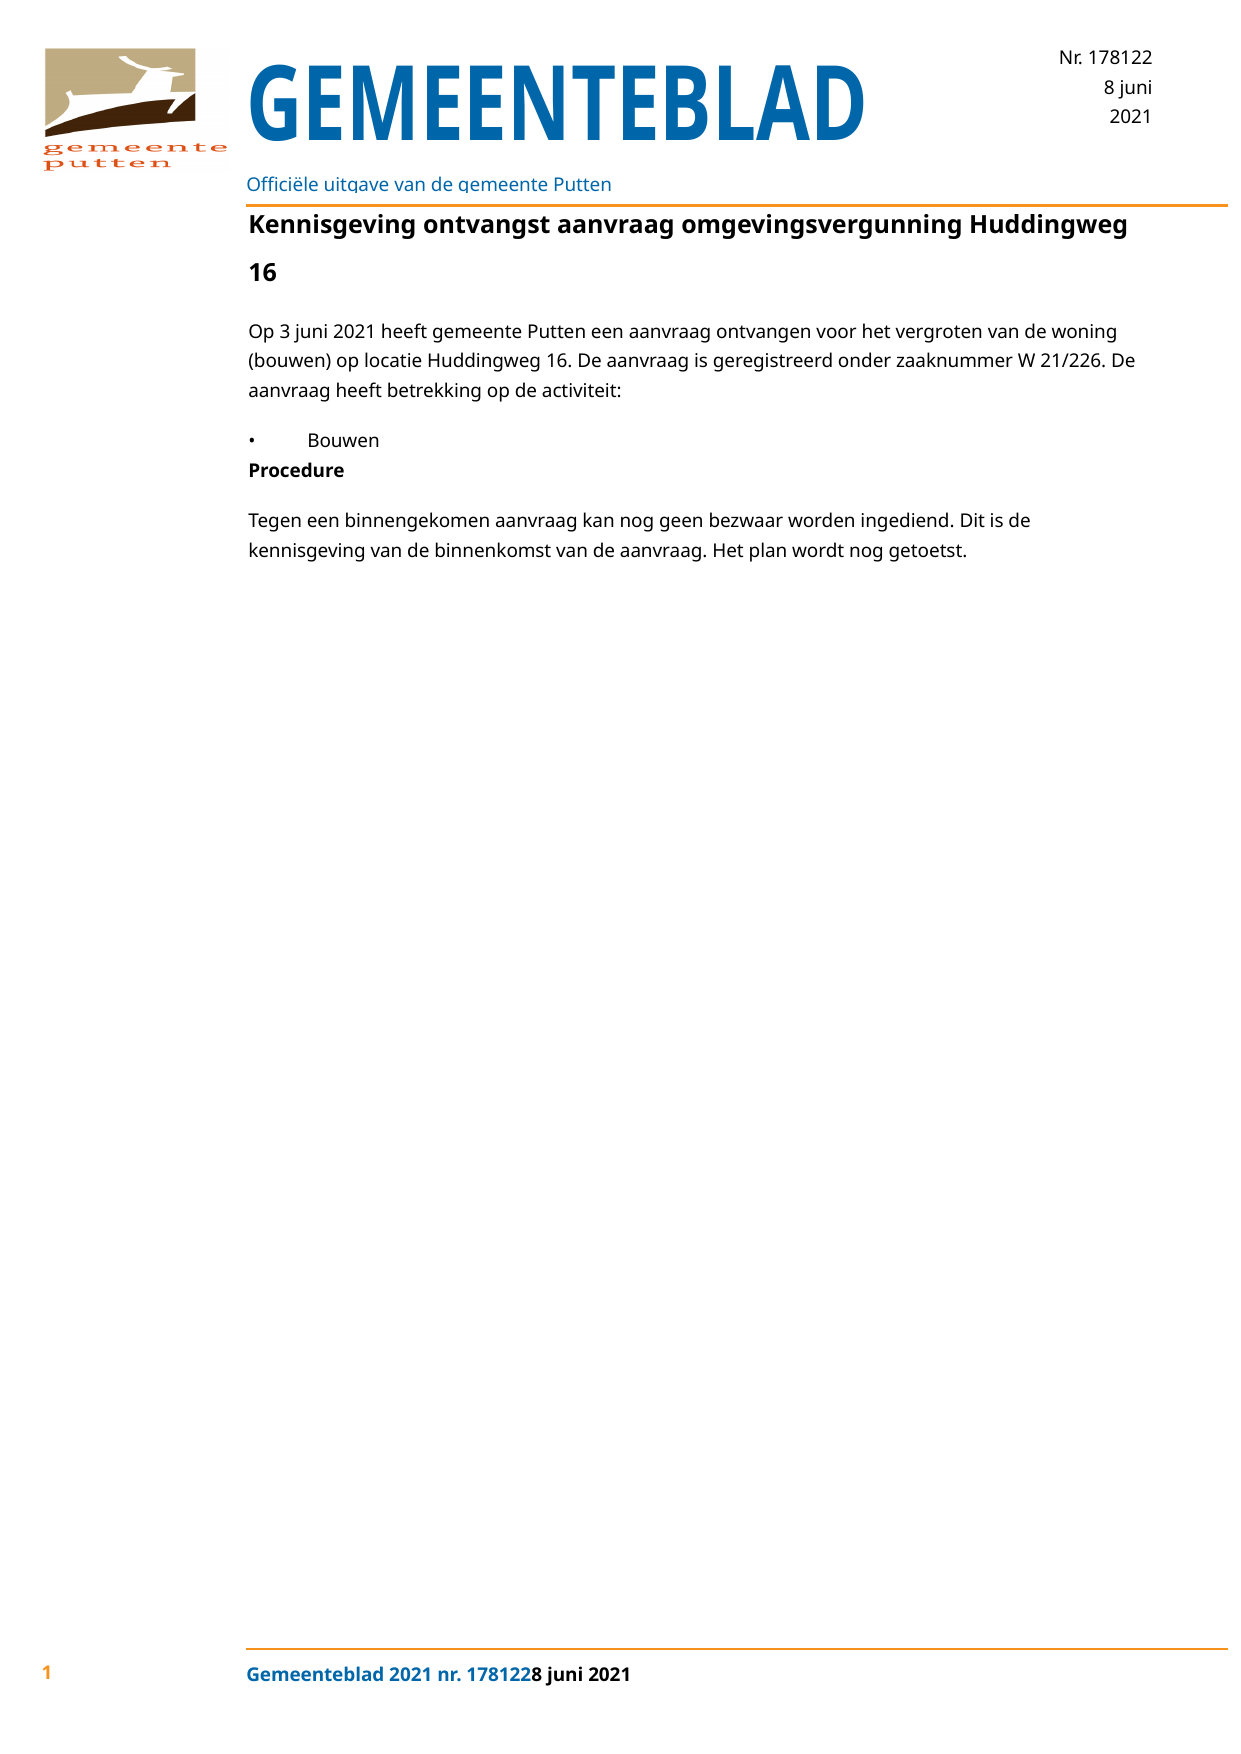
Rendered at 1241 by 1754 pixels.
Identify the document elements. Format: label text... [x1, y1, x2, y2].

text Op 3 juni 2021 heeft gemeente Putten een aanvraag ontvangen voor het vergroten van de woning (bouwen) op locatie Huddingweg 16. De aanvraag is geregistreerd onder zaaknummer W 21/226. De aanvraag heeft betrekking op de activiteit: [248, 318, 1152, 403]
text Procedure [248, 457, 1152, 483]
text Tegen een binnengekomen aanvraag kan nog geen bezwaar worden ingediend. Dit is de kennisgeving van de binnenkomst van de aanvraag. Het plan wordt nog getoetst. [248, 507, 1152, 563]
picture [41, 47, 231, 172]
text Kennisgeving ontvangst aanvraag omgevingsvergunning Huddingweg 16 [248, 207, 1152, 288]
list Bouwen [248, 427, 1152, 453]
